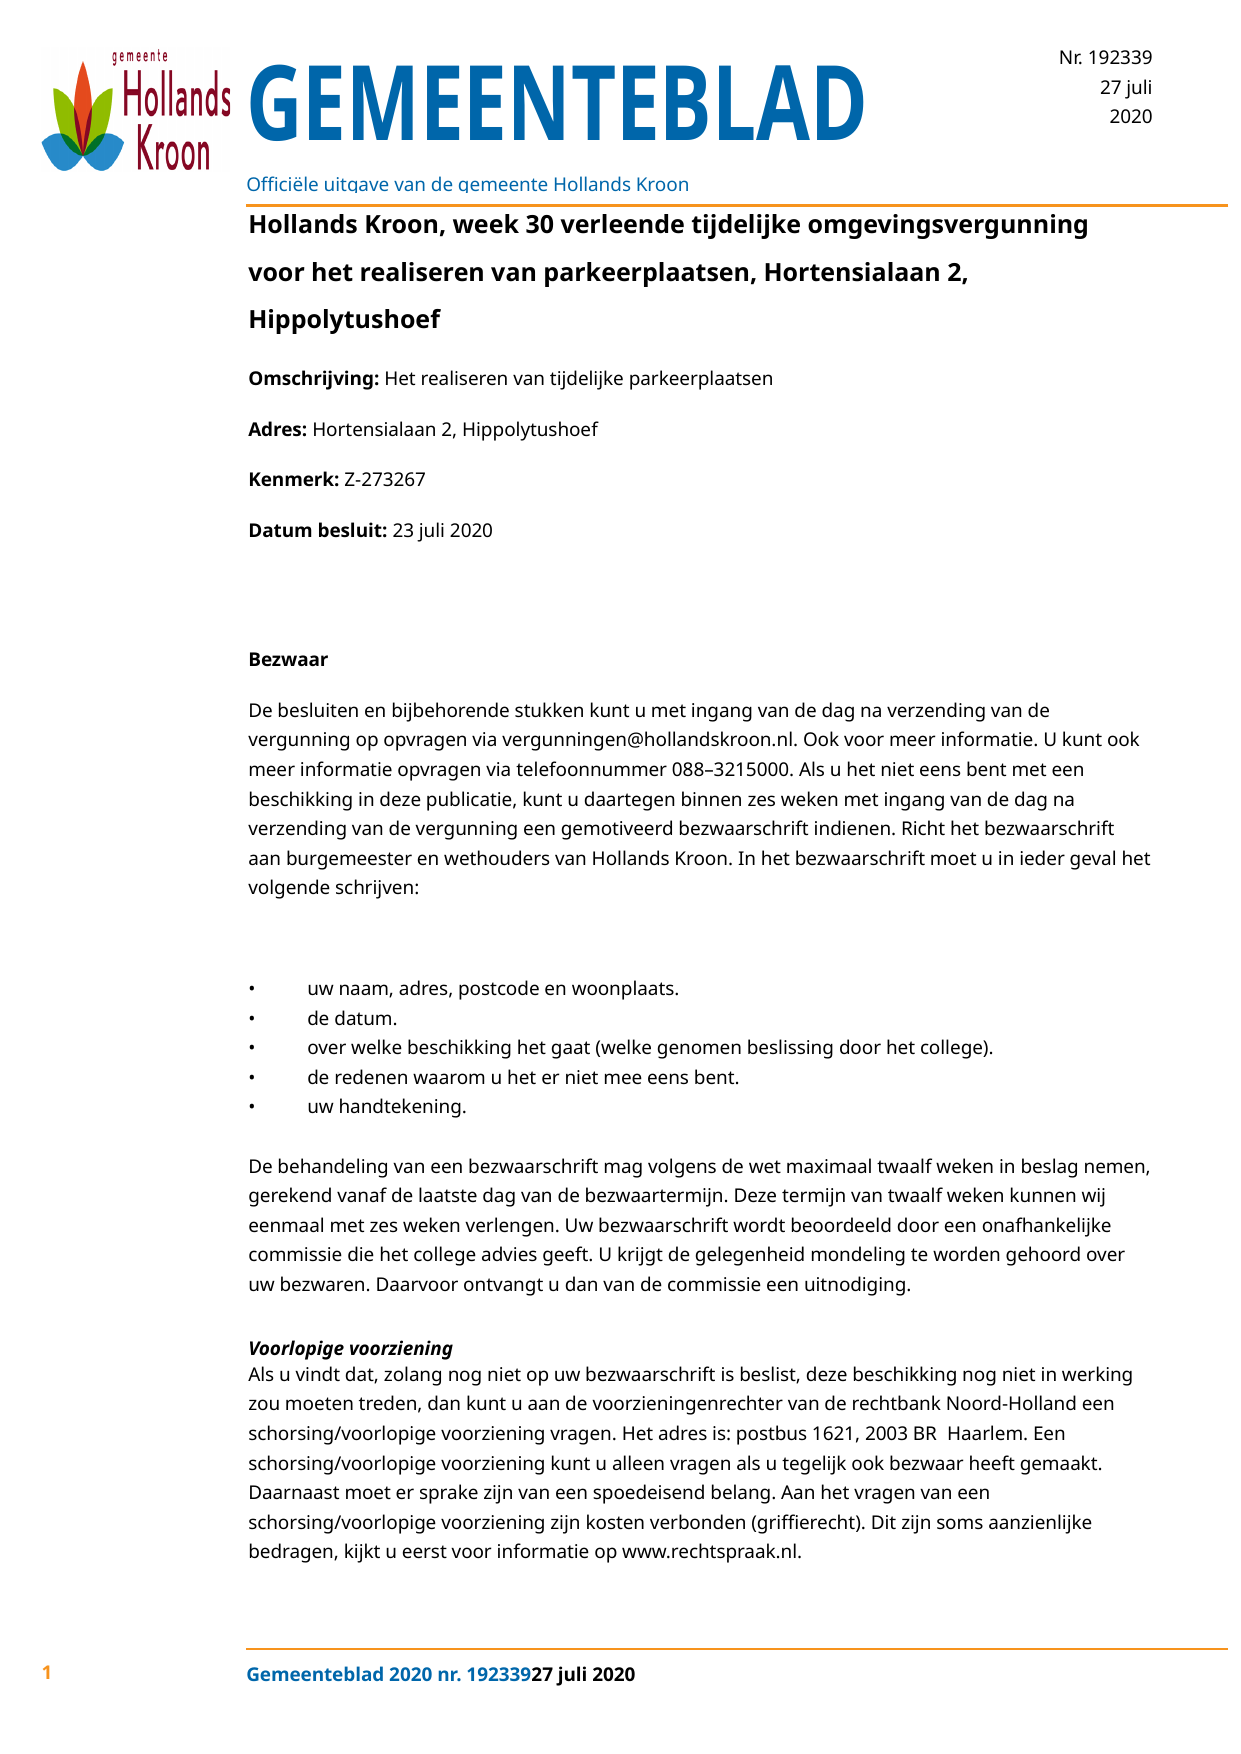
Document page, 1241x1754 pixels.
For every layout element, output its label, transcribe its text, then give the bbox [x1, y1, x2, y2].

table_header [700, 517, 1152, 543]
text Omschrijving: Het realiseren van tijdelijke parkeerplaatsen [248, 366, 1152, 391]
table_header Datum besluit: 23 juli 2020 [248, 517, 700, 543]
list de datum. [248, 1005, 1152, 1031]
text Als u vindt dat, zolang nog niet op uw bezwaarschrift is beslist, deze beschikking nog niet in werking zou moeten treden, dan kunt u aan de voorzieningenrechter van de rechtbank Noord-Holland een schorsing/voorlopige voorziening vragen. Het adres is: postbus 1621, 2003 BR Haarlem. Een schorsing/voorlopige voorziening kunt u alleen vragen als u tegelijk ook bezwaar heeft gemaakt. Daarnaast moet er sprake zijn van een spoedeisend belang. Aan het vragen van een schorsing/voorlopige voorziening zijn kosten verbonden (griffierecht). Dit zijn soms aanzienlijke bedragen, kijkt u eerst voor informatie op www.rechtspraak.nl. [248, 1361, 1152, 1564]
text Adres: Hortensialaan 2, Hippolytushoef [248, 416, 1152, 442]
picture [41, 47, 231, 172]
text De besluiten en bijbehorende stukken kunt u met ingang van de dag na verzending van de vergunning op opvragen via vergunningen@hollandskroon.nl. Ook voor meer informatie. U kunt ook meer informatie opvragen via telefoonnummer 088–3215000. Als u het niet eens bent met een beschikking in deze publicatie, kunt u daartegen binnen zes weken met ingang van de dag na verzending van de vergunning een gemotiveerd bezwaarschrift indienen. Richt het bezwaarschrift aan burgemeester en wethouders van Hollands Kroon. In het bezwaarschrift moet u in ieder geval het volgende schrijven: [248, 697, 1152, 900]
list de redenen waarom u het er niet mee eens bent. [248, 1064, 1152, 1090]
text Bezwaar [248, 647, 1152, 672]
list uw handtekening. [248, 1094, 1152, 1119]
text De behandeling van een bezwaarschrift mag volgens de wet maximaal twaalf weken in beslag nemen, gerekend vanaf de laatste dag van de bezwaartermijn. Deze termijn van twaalf weken kunnen wij eenmaal met zes weken verlengen. Uw bezwaarschrift wordt beoordeeld door een onafhankelijke commissie die het college advies geeft. U krijgt de gelegenheid mondeling te worden gehoord over uw bezwaren. Daarvoor ontvangt u dan van de commissie een uitnodiging. [248, 1153, 1152, 1297]
list uw naam, adres, postcode en woonplaats. [248, 975, 1152, 1001]
text Voorlopige voorziening [248, 1335, 1152, 1361]
text Hollands Kroon, week 30 verleende tijdelijke omgevingsvergunning voor het realiseren van parkeerplaatsen, Hortensialaan 2, Hippolytushoef [248, 207, 1152, 336]
list over welke beschikking het gaat (welke genomen beslissing door het college). [248, 1034, 1152, 1060]
text Kenmerk: Z-273267 [248, 466, 1152, 492]
